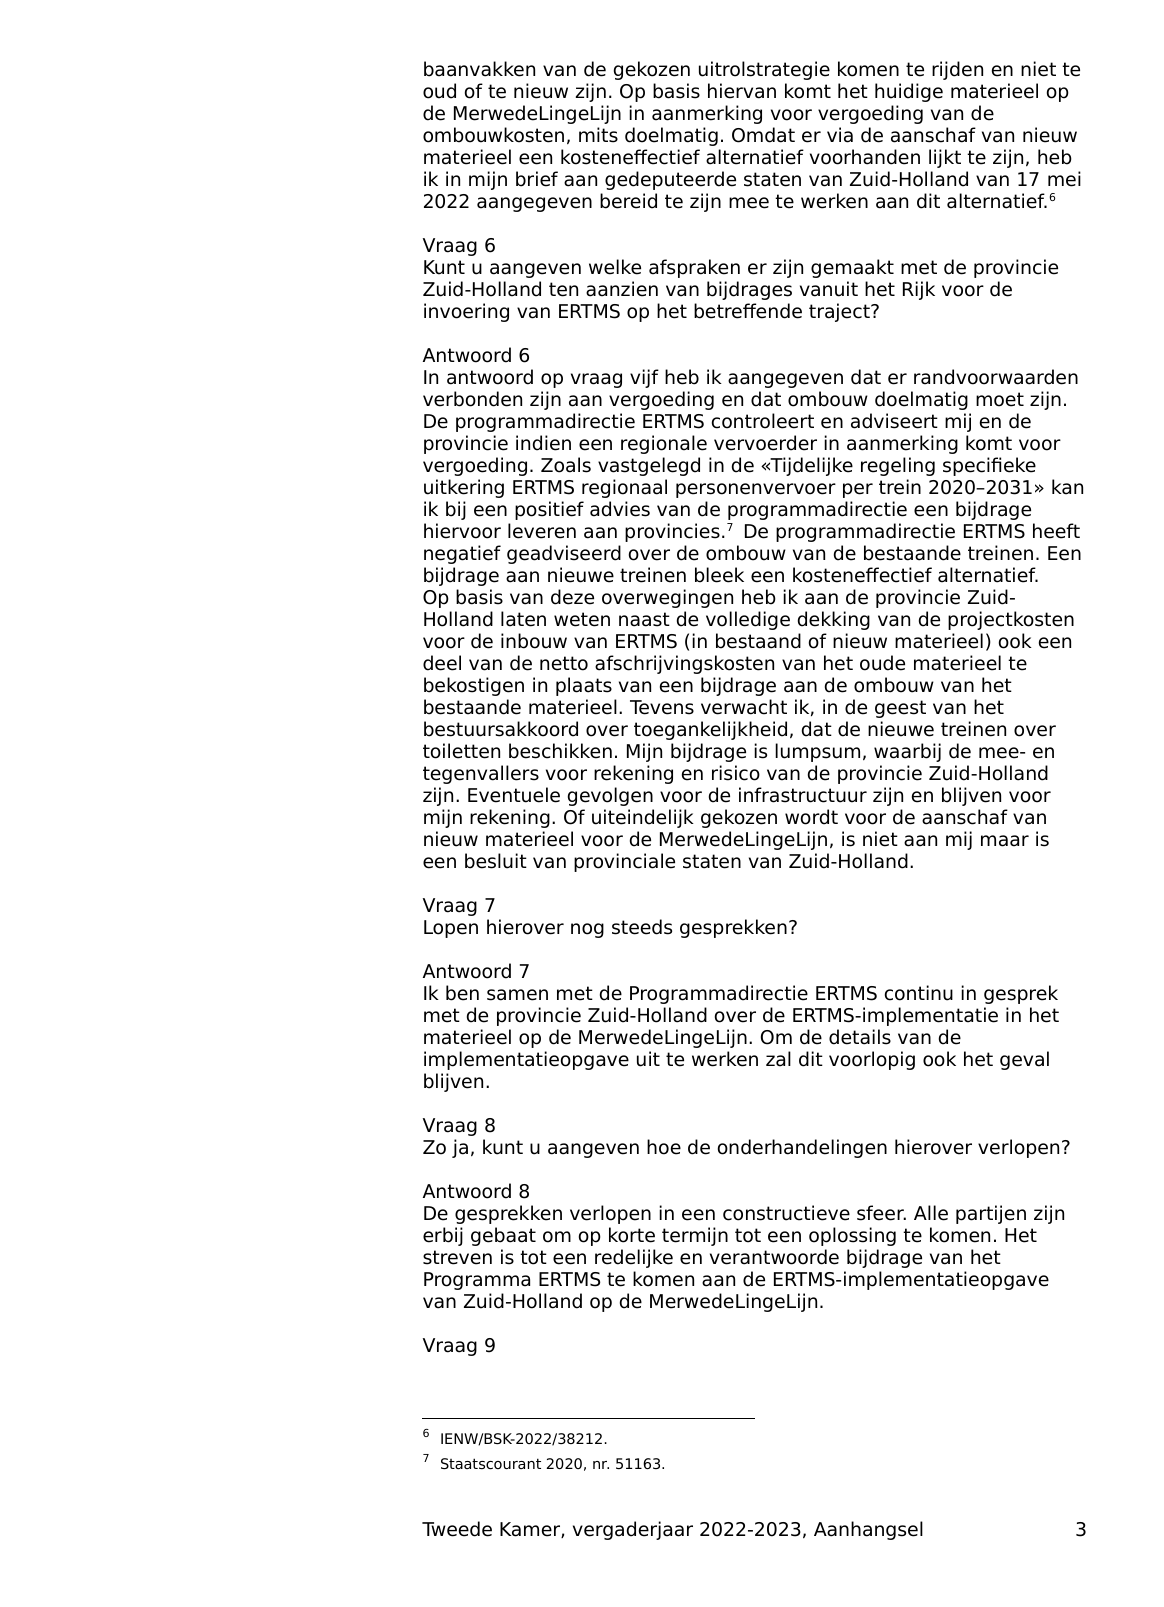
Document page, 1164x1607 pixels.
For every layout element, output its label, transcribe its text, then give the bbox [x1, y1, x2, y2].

text Lopen hierover nog steeds gesprekken? [422, 917, 1087, 939]
text Vraag 9 [422, 1335, 1087, 1357]
text Vraag 6 [422, 235, 1087, 257]
text Op basis van deze overwegingen heb ik aan de provincie Zuid-Holland laten weten naast de volledige dekking van de projectkosten voor de inbouw van ERTMS (in bestaand of nieuw materieel) ook een deel van de netto afschrijvingskosten van het oude materieel te bekostigen in plaats van een bijdrage aan de ombouw van het bestaande materieel. Tevens verwacht ik, in de geest van het bestuursakkoord over toegankelijkheid, dat de nieuwe treinen over toiletten beschikken. Mijn bijdrage is lumpsum, waarbij de mee- en tegenvallers voor rekening en risico van de provincie Zuid-Holland zijn. Eventuele gevolgen voor de infrastructuur zijn en blijven voor mijn rekening. Of uiteindelijk gekozen wordt voor de aanschaf van nieuw materieel voor de MerwedeLingeLijn, is niet aan mij maar is een besluit van provinciale staten van Zuid-Holland. [422, 587, 1087, 873]
text Vraag 8 [422, 1115, 1087, 1137]
text Ik ben samen met de Programmadirectie ERTMS continu in gesprek met de provincie Zuid-Holland over de ERTMS-implementatie in het materieel op de MerwedeLingeLijn. Om de details van de implementatieopgave uit te werken zal dit voorlopig ook het geval blijven. [422, 983, 1087, 1093]
text Zo ja, kunt u aangeven hoe de onderhandelingen hierover verlopen? [422, 1137, 1087, 1159]
text baanvakken van de gekozen uitrolstrategie komen te rijden en niet te oud of te nieuw zijn. Op basis hiervan komt het huidige materieel op de MerwedeLingeLijn in aanmerking voor vergoeding van de ombouwkosten, mits doelmatig. Omdat er via de aanschaf van nieuw materieel een kosteneffectief alternatief voorhanden lijkt te zijn, heb ik in mijn brief aan gedeputeerde staten van Zuid-Holland van 17 mei 2022 aangegeven bereid te zijn mee te werken aan dit alternatief. [422, 59, 1087, 213]
text Antwoord 7 [422, 961, 1087, 983]
text Antwoord 8 [422, 1181, 1087, 1203]
text De gesprekken verlopen in een constructieve sfeer. Alle partijen zijn erbij gebaat om op korte termijn tot een oplossing te komen. Het streven is tot een redelijke en verantwoorde bijdrage van het Programma ERTMS te komen aan de ERTMS-implementatieopgave van Zuid-Holland op de MerwedeLingeLijn. [422, 1203, 1087, 1313]
text In antwoord op vraag vijf heb ik aangegeven dat er randvoorwaarden verbonden zijn aan vergoeding en dat ombouw doelmatig moet zijn. De programmadirectie ERTMS controleert en adviseert mij en de provincie indien een regionale vervoerder in aanmerking komt voor vergoeding. Zoals vastgelegd in de «Tijdelijke regeling specifieke uitkering ERTMS regionaal personenvervoer per trein 2020–2031» kan ik bij een positief advies van de programmadirectie een bijdrage hiervoor leveren aan provincies. De programmadirectie ERTMS heeft negatief geadviseerd over de ombouw van de bestaande treinen. Een bijdrage aan nieuwe treinen bleek een kosteneffectief alternatief. [422, 367, 1087, 587]
text Kunt u aangeven welke afspraken er zijn gemaakt met de provincie Zuid-Holland ten aanzien van bijdrages vanuit het Rijk voor de invoering van ERTMS op het betreffende traject? [422, 257, 1087, 323]
text IENW/BSK-2022/38212. [422, 1427, 1087, 1449]
text Antwoord 6 [422, 345, 1087, 367]
text Staatscourant 2020, nr. 51163. [422, 1452, 1087, 1474]
text Vraag 7 [422, 895, 1087, 917]
